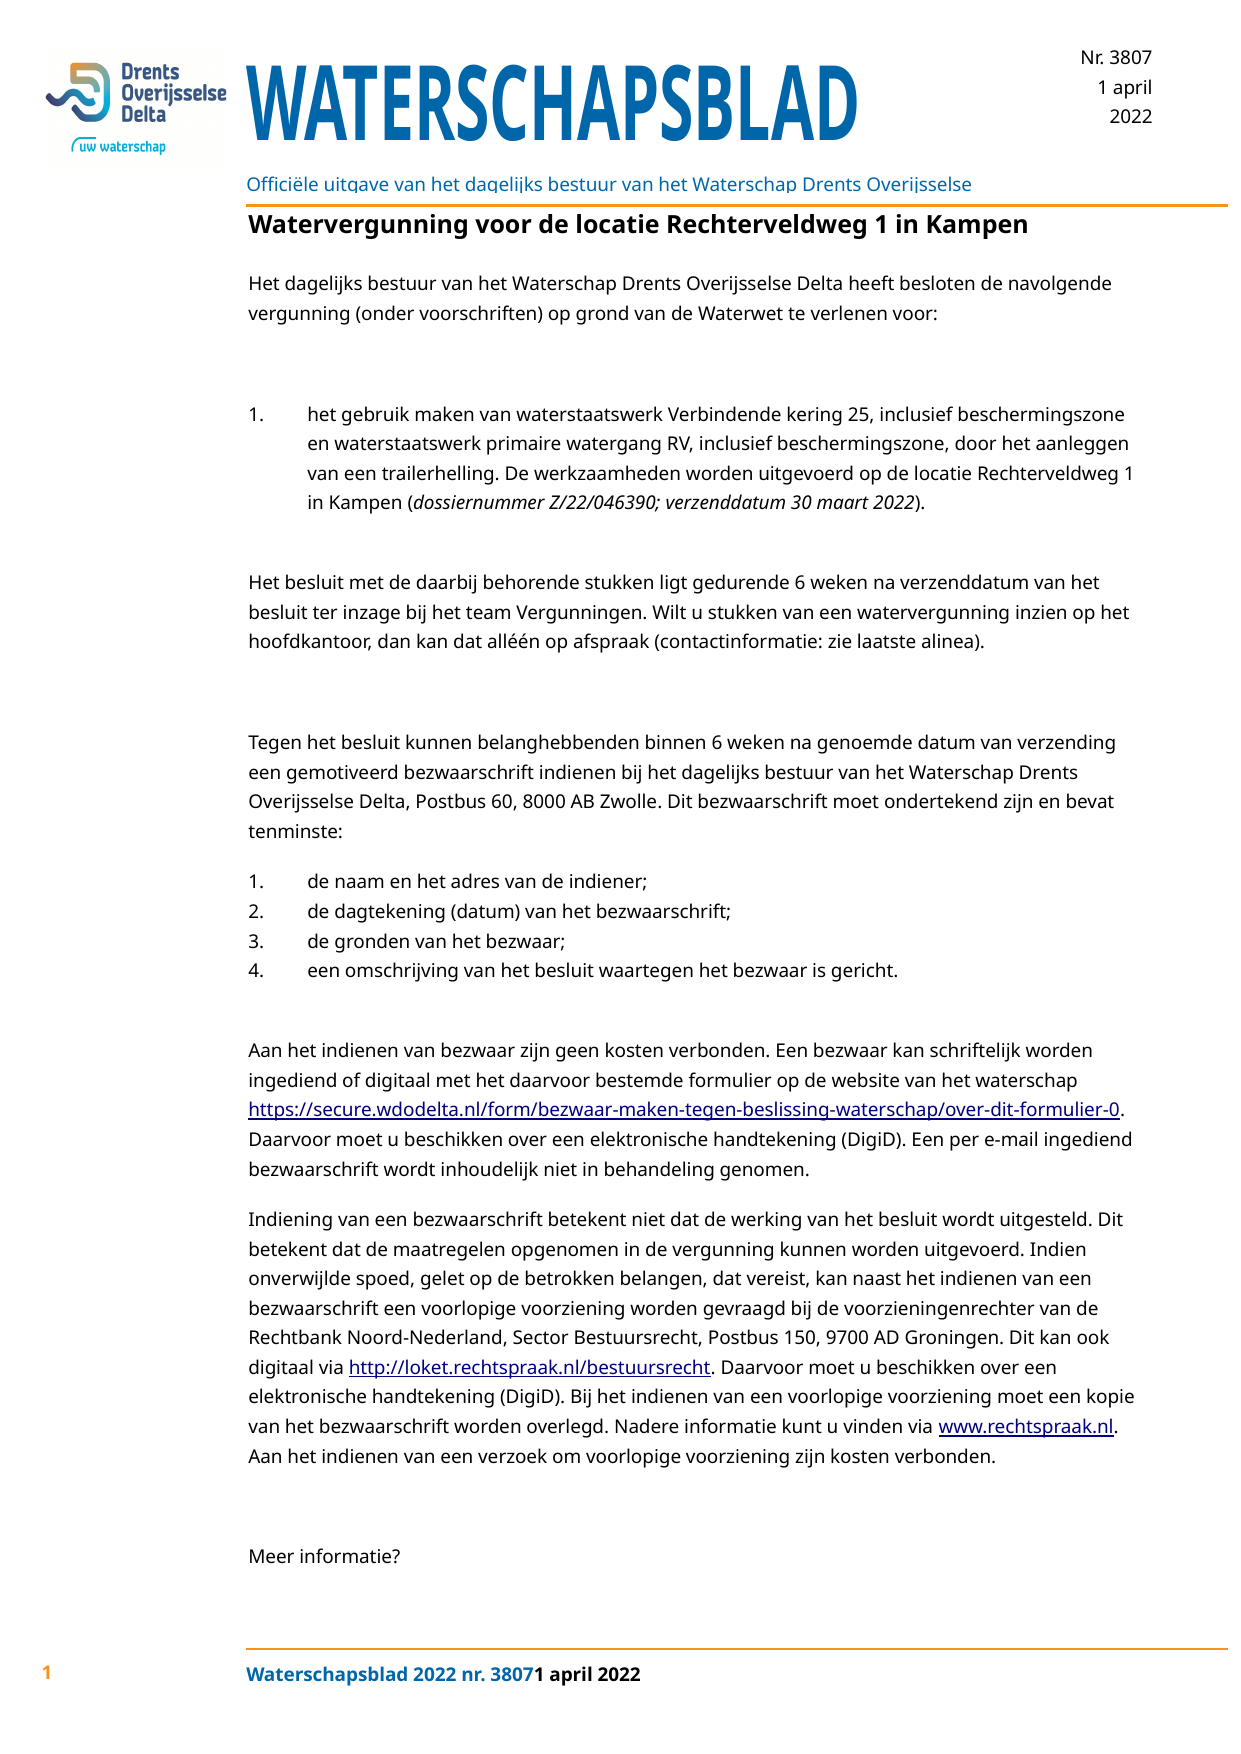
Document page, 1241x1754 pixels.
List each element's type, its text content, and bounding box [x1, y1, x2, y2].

list het gebruik maken van waterstaatswerk Verbindende kering 25, inclusief beschermingszone en waterstaatswerk primaire watergang RV, inclusief beschermingszone, door het aanleggen van een trailerhelling. De werkzaamheden worden uitgevoerd op de locatie Rechterveldweg 1 in Kampen (dossiernummer Z/22/046390; verzenddatum 30 maart 2022). [248, 401, 1152, 515]
list een omschrijving van het besluit waartegen het bezwaar is gericht. [248, 957, 1152, 983]
picture [41, 47, 231, 172]
list de naam en het adres van de indiener; [248, 869, 1152, 894]
text Indiening van een bezwaarschrift betekent niet dat de werking van het besluit wordt uitgesteld. Dit betekent dat de maatregelen opgenomen in de vergunning kunnen worden uitgevoerd. Indien onverwijlde spoed, gelet op de betrokken belangen, dat vereist, kan naast het indienen van een bezwaarschrift een voorlopige voorziening worden gevraagd bij de voorzieningenrechter van de Rechtbank Noord-Nederland, Sector Bestuursrecht, Postbus 150, 9700 AD Groningen. Dit kan ook digitaal via http://loket.rechtspraak.nl/bestuursrecht. Daarvoor moet u beschikken over een elektronische handtekening (DigiD). Bij het indienen van een voorlopige voorziening moet een kopie van het bezwaarschrift worden overlegd. Nadere informatie kunt u vinden via www.rechtspraak.nl. Aan het indienen van een verzoek om voorlopige voorziening zijn kosten verbonden. [248, 1206, 1152, 1468]
text Watervergunning voor de locatie Rechterveldweg 1 in Kampen [248, 207, 1152, 241]
text Aan het indienen van bezwaar zijn geen kosten verbonden. Een bezwaar kan schriftelijk worden ingediend of digitaal met het daarvoor bestemde formulier op de website van het waterschap https://secure.wdodelta.nl/form/bezwaar-maken-tegen-beslissing-waterschap/over-dit-formulier-0. Daarvoor moet u beschikken over een elektronische handtekening (DigiD). Een per e-mail ingediend bezwaarschrift wordt inhoudelijk niet in behandeling genomen. [248, 1037, 1152, 1181]
text Tegen het besluit kunnen belanghebbenden binnen 6 weken na genoemde datum van verzending een gemotiveerd bezwaarschrift indienen bij het dagelijks bestuur van het Waterschap Drents Overijsselse Delta, Postbus 60, 8000 AB Zwolle. Dit bezwaarschrift moet ondertekend zijn en bevat tenminste: [248, 729, 1152, 844]
list de dagtekening (datum) van het bezwaarschrift; [248, 898, 1152, 924]
text Het dagelijks bestuur van het Waterschap Drents Overijsselse Delta heeft besloten de navolgende vergunning (onder voorschriften) op grond van de Waterwet te verlenen voor: [248, 270, 1152, 326]
text Het besluit met de daarbij behorende stukken ligt gedurende 6 weken na verzenddatum van het besluit ter inzage bij het team Vergunningen. Wilt u stukken van een watervergunning inzien op het hoofdkantoor, dan kan dat alléén op afspraak (contactinformatie: zie laatste alinea). [248, 569, 1152, 654]
list de gronden van het bezwaar; [248, 928, 1152, 953]
text Meer informatie? [248, 1544, 1152, 1569]
